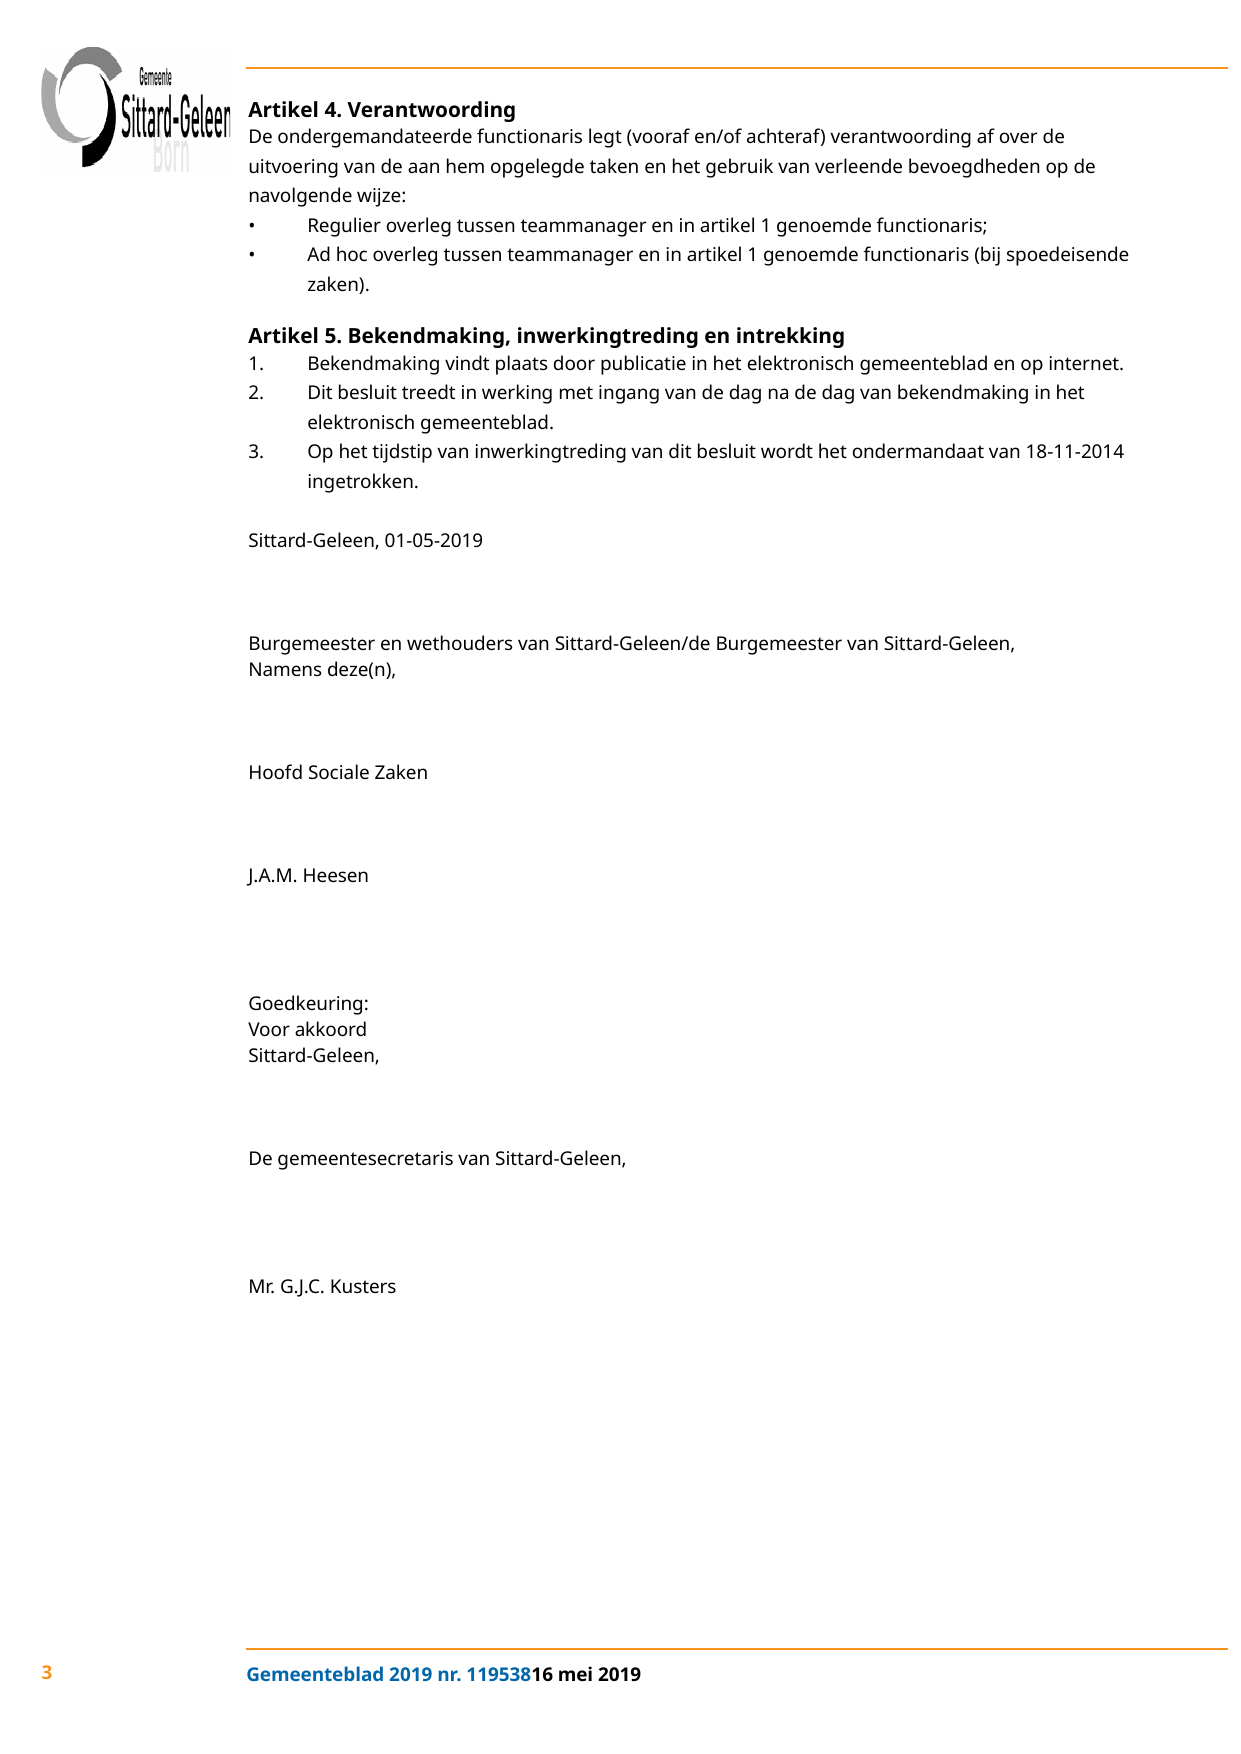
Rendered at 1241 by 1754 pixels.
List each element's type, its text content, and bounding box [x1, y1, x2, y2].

text Hoofd Sociale Zaken [248, 759, 1152, 785]
list Bekendmaking vindt plaats door publicatie in het elektronisch gemeenteblad en op internet. [248, 350, 1152, 376]
list Dit besluit treedt in werking met ingang van de dag na de dag van bekendmaking in het elektronisch gemeenteblad. [248, 379, 1152, 435]
text Artikel 4. Verantwoording [248, 95, 1152, 123]
text Goedkeuring: [248, 991, 1152, 1016]
text De gemeentesecretaris van Sittard-Geleen, [248, 1145, 1152, 1171]
text Sittard-Geleen, 01-05-2019 [248, 527, 1152, 553]
text Artikel 5. Bekendmaking, inwerkingtreding en intrekking [248, 322, 1152, 350]
text Burgemeester en wethouders van Sittard-Geleen/de Burgemeester van Sittard-Geleen, [248, 630, 1152, 656]
list Ad hoc overleg tussen teammanager en in artikel 1 genoemde functionaris (bij spoedeisende zaken). [248, 242, 1152, 297]
picture [41, 47, 231, 172]
text Namens deze(n), [248, 656, 1152, 682]
text Sittard-Geleen, [248, 1042, 1152, 1068]
text De ondergemandateerde functionaris legt (vooraf en/of achteraf) verantwoording af over de uitvoering van de aan hem opgelegde taken en het gebruik van verleende bevoegdheden op de navolgende wijze: [248, 123, 1152, 208]
list Op het tijdstip van inwerkingtreding van dit besluit wordt het ondermandaat van 18-11-2014 ingetrokken. [248, 439, 1152, 494]
text Mr. G.J.C. Kusters [248, 1274, 1152, 1299]
text Voor akkoord [248, 1016, 1152, 1042]
text J.A.M. Heesen [248, 862, 1152, 888]
list Regulier overleg tussen teammanager en in artikel 1 genoemde functionaris; [248, 212, 1152, 238]
